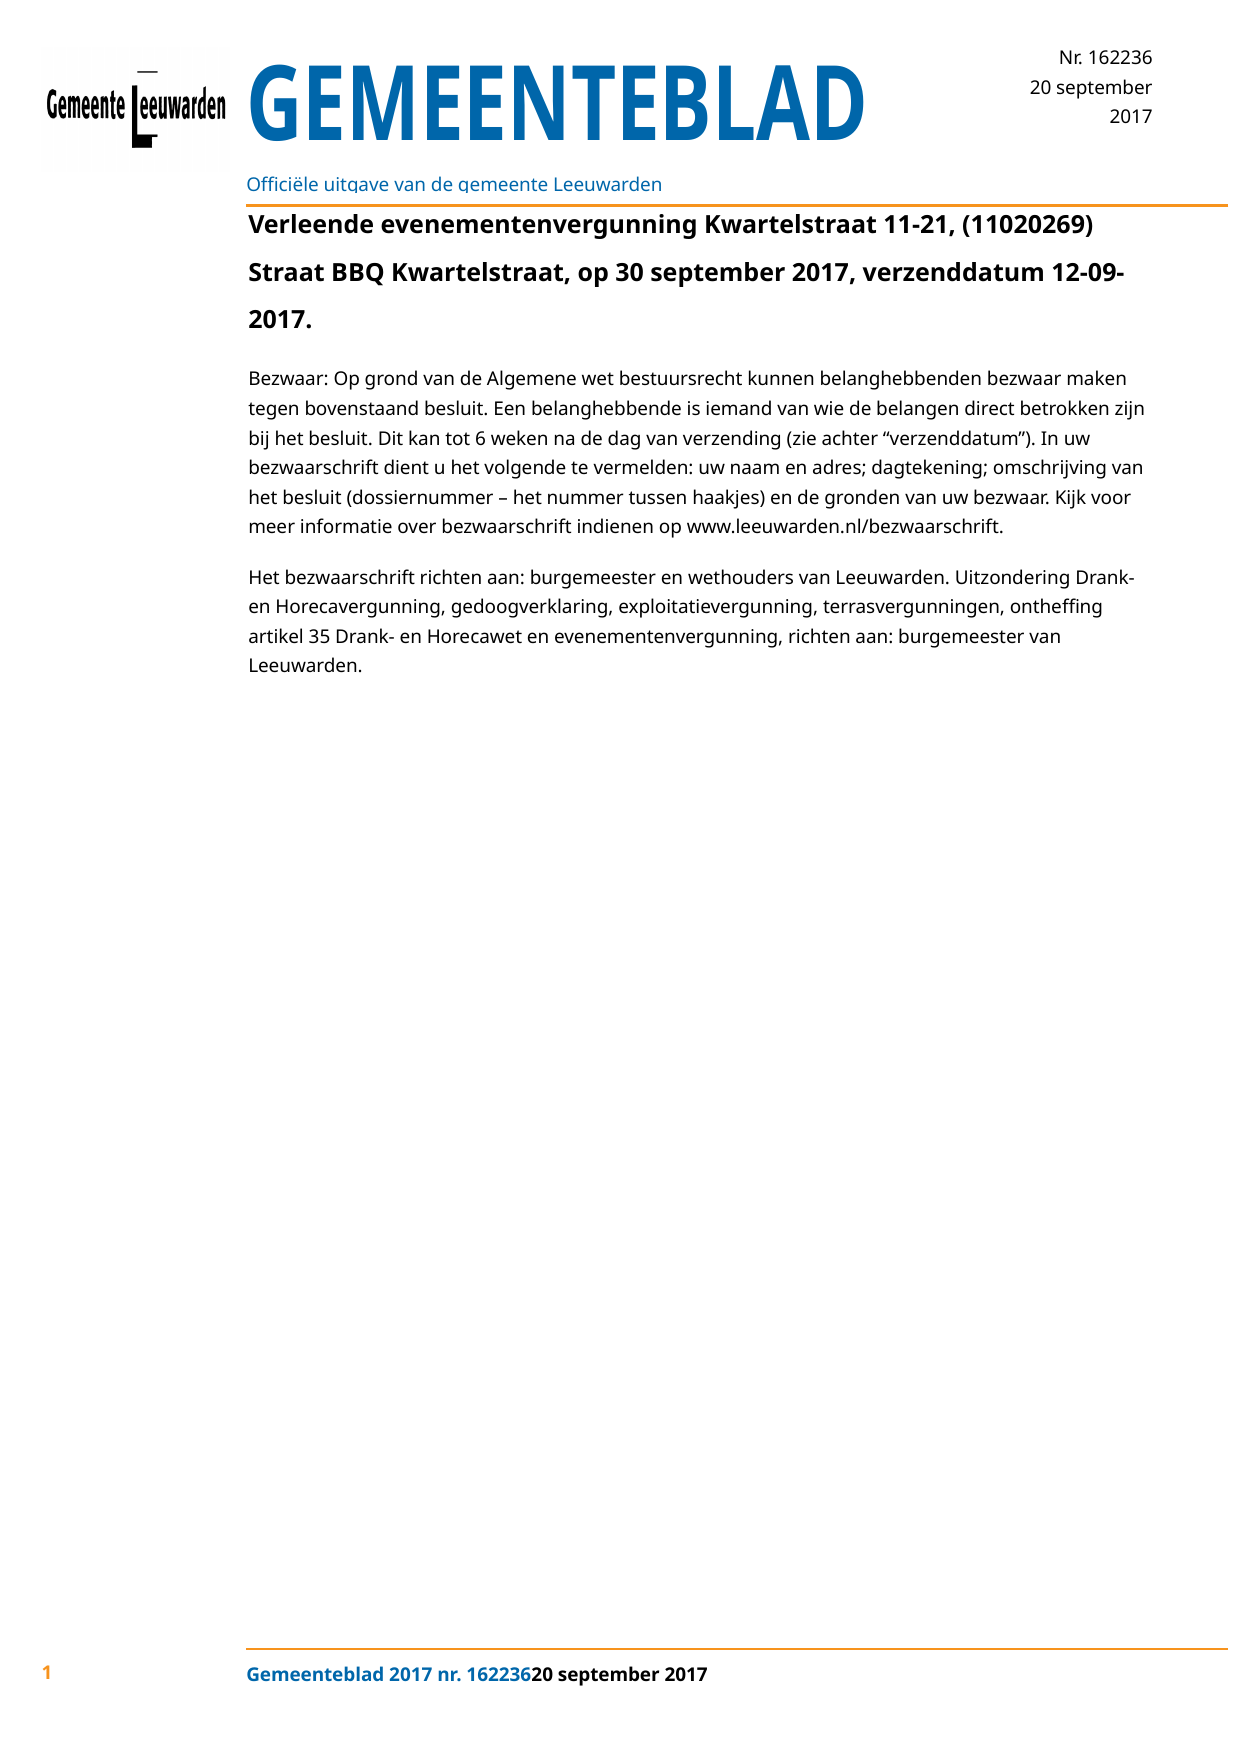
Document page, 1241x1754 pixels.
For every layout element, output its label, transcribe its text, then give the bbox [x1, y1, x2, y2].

text Verleende evenementenvergunning Kwartelstraat 11-21, (11020269) Straat BBQ Kwartelstraat, op 30 september 2017, verzenddatum 12-09-2017. [248, 207, 1152, 336]
text Het bezwaarschrift richten aan: burgemeester en wethouders van Leeuwarden. Uitzondering Drank- en Horecavergunning, gedoogverklaring, exploitatievergunning, terrasvergunningen, ontheffing artikel 35 Drank- en Horecawet en evenementenvergunning, richten aan: burgemeester van Leeuwarden. [248, 564, 1152, 678]
picture [41, 47, 231, 172]
text Bezwaar: Op grond van de Algemene wet bestuursrecht kunnen belanghebbenden bezwaar maken tegen bovenstaand besluit. Een belanghebbende is iemand van wie de belangen direct betrokken zijn bij het besluit. Dit kan tot 6 weken na de dag van verzending (zie achter “verzenddatum”). In uw bezwaarschrift dient u het volgende te vermelden: uw naam en adres; dagtekening; omschrijving van het besluit (dossiernummer – het nummer tussen haakjes) en de gronden van uw bezwaar. Kijk voor meer informatie over bezwaarschrift indienen op www.leeuwarden.nl/bezwaarschrift. [248, 366, 1152, 539]
